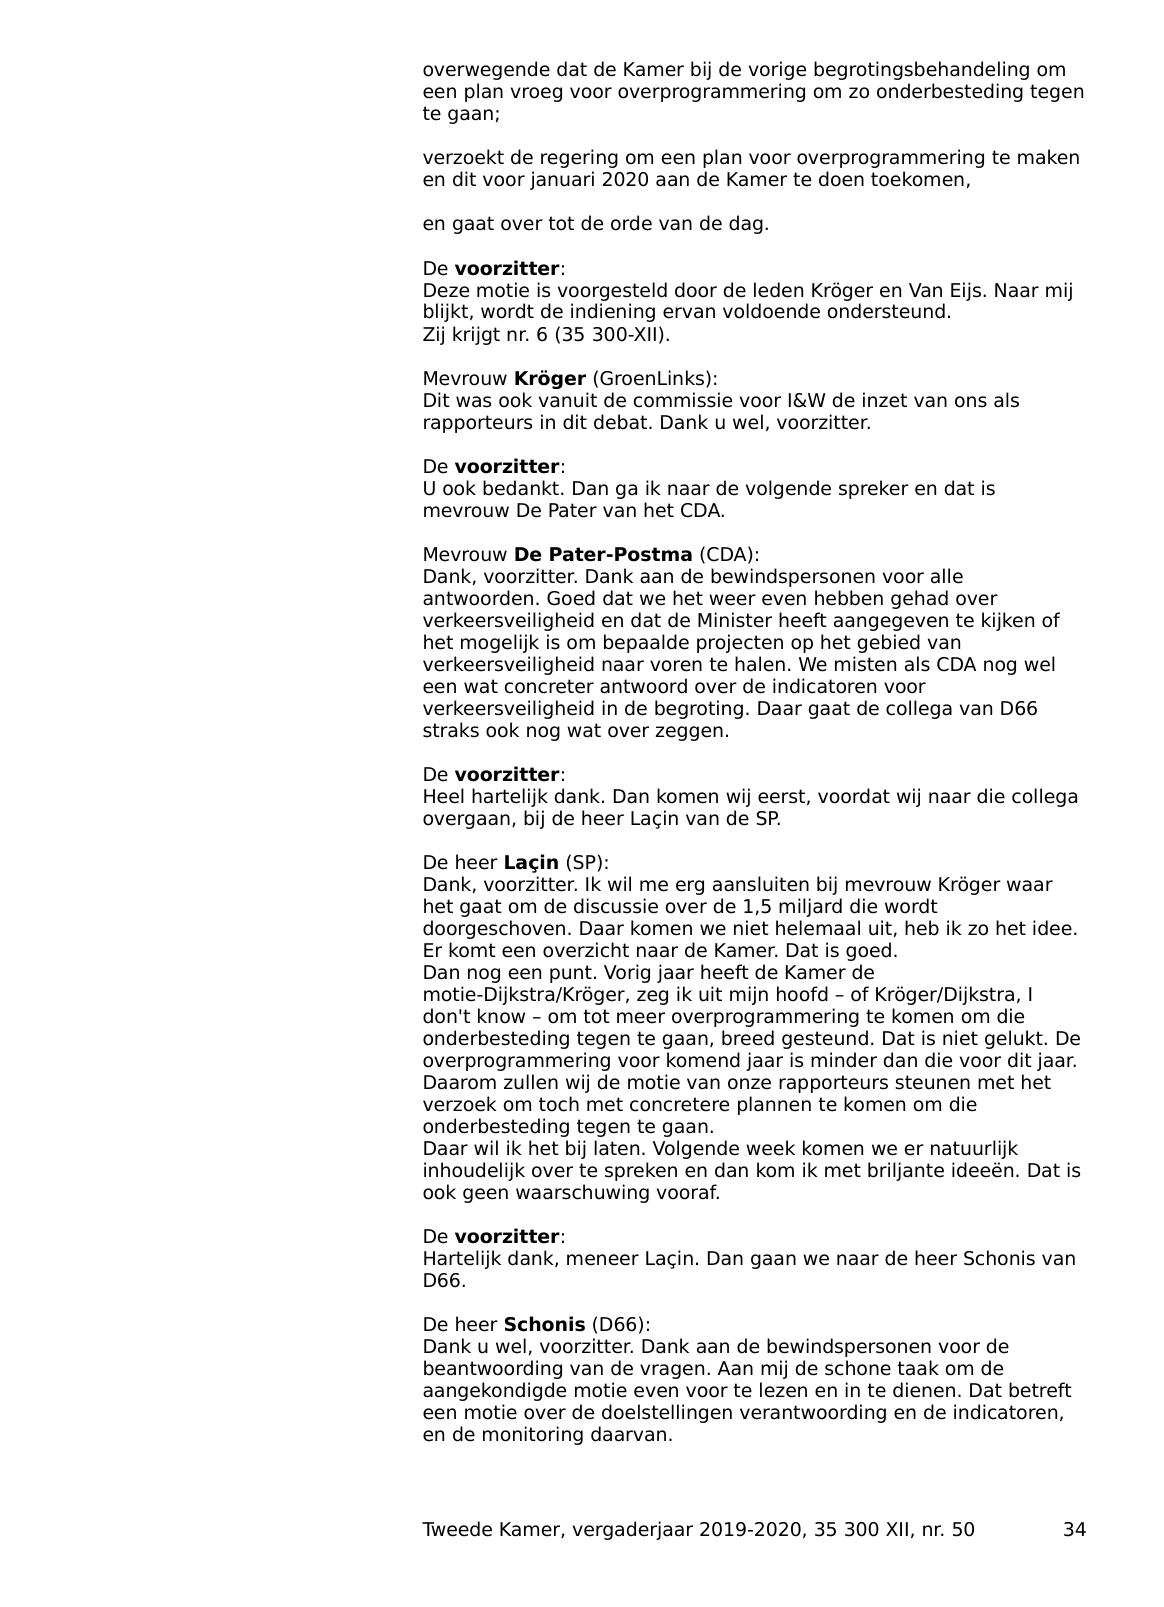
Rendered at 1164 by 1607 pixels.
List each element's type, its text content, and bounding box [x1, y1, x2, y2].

text De voorzitter: [422, 1226, 1087, 1248]
text De voorzitter: [422, 764, 1087, 786]
text overwegende dat de Kamer bij de vorige begrotingsbehandeling om een plan vroeg voor overprogrammering om zo onderbesteding tegen te gaan; [422, 59, 1087, 125]
text verzoekt de regering om een plan voor overprogrammering te maken en dit voor januari 2020 aan de Kamer te doen toekomen, [422, 147, 1087, 191]
text Dan nog een punt. Vorig jaar heeft de Kamer de motie-Dijkstra/Kröger, zeg ik uit mijn hoofd – of Kröger/Dijkstra, I don't know – om tot meer overprogrammering te komen om die onderbesteding tegen te gaan, breed gesteund. Dat is niet gelukt. De overprogrammering voor komend jaar is minder dan die voor dit jaar. Daarom zullen wij de motie van onze rapporteurs steunen met het verzoek om toch met concretere plannen te komen om die onderbesteding tegen te gaan. [422, 962, 1087, 1138]
text Dank, voorzitter. Dank aan de bewindspersonen voor alle antwoorden. Goed dat we het weer even hebben gehad over verkeersveiligheid en dat de Minister heeft aangegeven te kijken of het mogelijk is om bepaalde projecten op het gebied van verkeersveiligheid naar voren te halen. We misten als CDA nog wel een wat concreter antwoord over de indicatoren voor verkeersveiligheid in de begroting. Daar gaat de collega van D66 straks ook nog wat over zeggen. [422, 566, 1087, 742]
text Dank, voorzitter. Ik wil me erg aansluiten bij mevrouw Kröger waar het gaat om de discussie over de 1,5 miljard die wordt doorgeschoven. Daar komen we niet helemaal uit, heb ik zo het idee. Er komt een overzicht naar de Kamer. Dat is goed. [422, 874, 1087, 962]
text Mevrouw Kröger (GroenLinks): [422, 368, 1087, 389]
text Zij krijgt nr. 6 (35 300-XII). [422, 323, 1087, 345]
text Hartelijk dank, meneer Laçin. Dan gaan we naar de heer Schonis van D66. [422, 1248, 1087, 1292]
text Mevrouw De Pater-Postma (CDA): [422, 544, 1087, 566]
text Daar wil ik het bij laten. Volgende week komen we er natuurlijk inhoudelijk over te spreken en dan kom ik met briljante ideeën. Dat is ook geen waarschuwing vooraf. [422, 1138, 1087, 1204]
text De voorzitter: [422, 257, 1087, 279]
text Dit was ook vanuit de commissie voor I&W de inzet van ons als rapporteurs in dit debat. Dank u wel, voorzitter. [422, 389, 1087, 433]
text De voorzitter: [422, 456, 1087, 478]
text U ook bedankt. Dan ga ik naar de volgende spreker en dat is mevrouw De Pater van het CDA. [422, 478, 1087, 522]
text De heer Laçin (SP): [422, 852, 1087, 874]
text Deze motie is voorgesteld door de leden Kröger en Van Eijs. Naar mij blijkt, wordt de indiening ervan voldoende ondersteund. [422, 279, 1087, 323]
text De heer Schonis (D66): [422, 1314, 1087, 1336]
text en gaat over tot de orde van de dag. [422, 213, 1087, 235]
text Heel hartelijk dank. Dan komen wij eerst, voordat wij naar die collega overgaan, bij de heer Laçin van de SP. [422, 786, 1087, 830]
text Dank u wel, voorzitter. Dank aan de bewindspersonen voor de beantwoording van de vragen. Aan mij de schone taak om de aangekondigde motie even voor te lezen en in te dienen. Dat betreft een motie over de doelstellingen verantwoording en de indicatoren, en de monitoring daarvan. [422, 1336, 1087, 1446]
